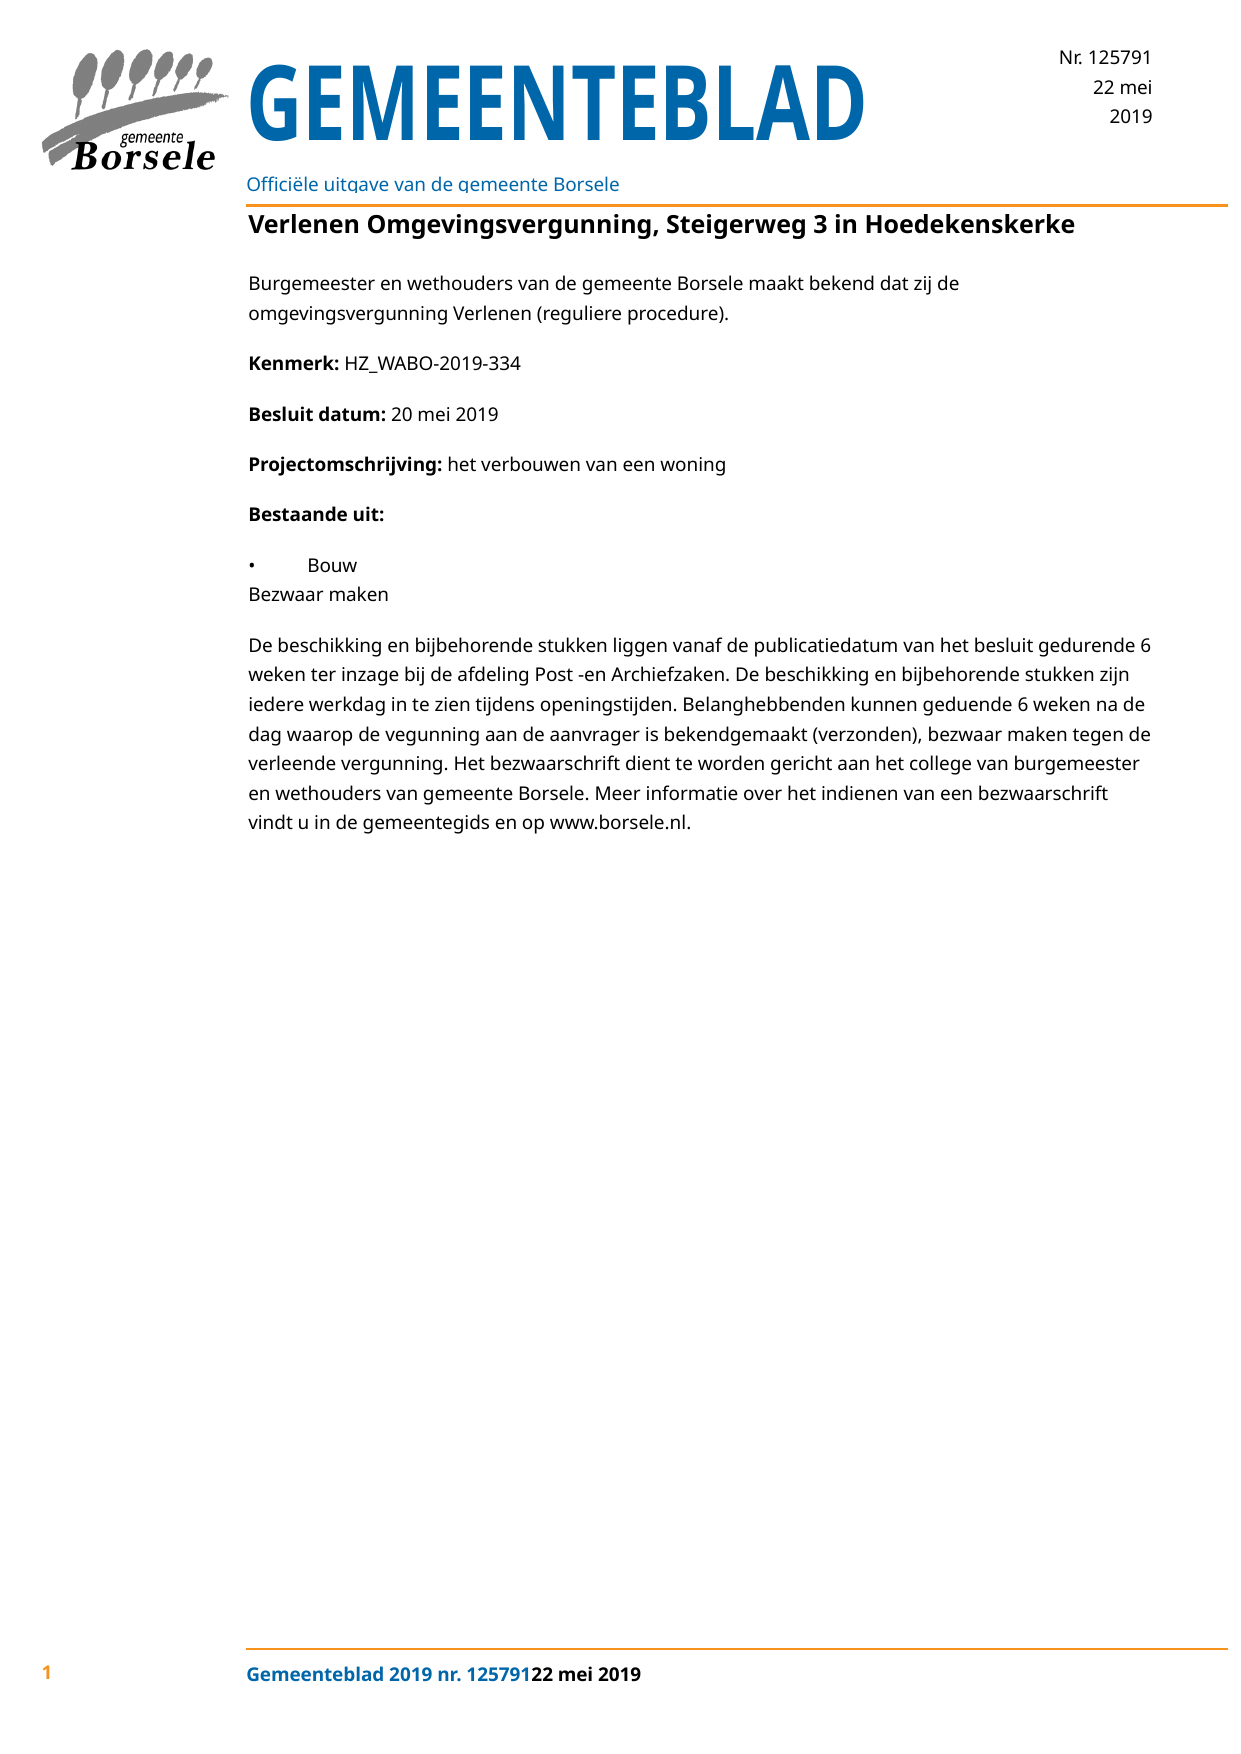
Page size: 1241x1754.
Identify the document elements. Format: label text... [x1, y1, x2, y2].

picture [41, 47, 231, 172]
text Kenmerk: HZ_WABO-2019-334 [248, 350, 1152, 376]
text Projectomschrijving: het verbouwen van een woning [248, 451, 1152, 477]
text De beschikking en bijbehorende stukken liggen vanaf de publicatiedatum van het besluit gedurende 6 weken ter inzage bij de afdeling Post -en Archiefzaken. De beschikking en bijbehorende stukken zijn iedere werkdag in te zien tijdens openingstijden. Belanghebbenden kunnen geduende 6 weken na de dag waarop de vegunning aan de aanvrager is bekendgemaakt (verzonden), bezwaar maken tegen de verleende vergunning. Het bezwaarschrift dient te worden gericht aan het college van burgemeester en wethouders van gemeente Borsele. Meer informatie over het indienen van een bezwaarschrift vindt u in de gemeentegids en op www.borsele.nl. [248, 632, 1152, 835]
text Besluit datum: 20 mei 2019 [248, 401, 1152, 426]
text Verlenen Omgevingsvergunning, Steigerweg 3 in Hoedekenskerke [248, 207, 1152, 241]
text Bestaande uit: [248, 502, 1152, 527]
text Burgemeester en wethouders van de gemeente Borsele maakt bekend dat zij de omgevingsvergunning Verlenen (reguliere procedure). [248, 270, 1152, 326]
list Bouw [248, 552, 1152, 578]
text Bezwaar maken [248, 582, 1152, 607]
